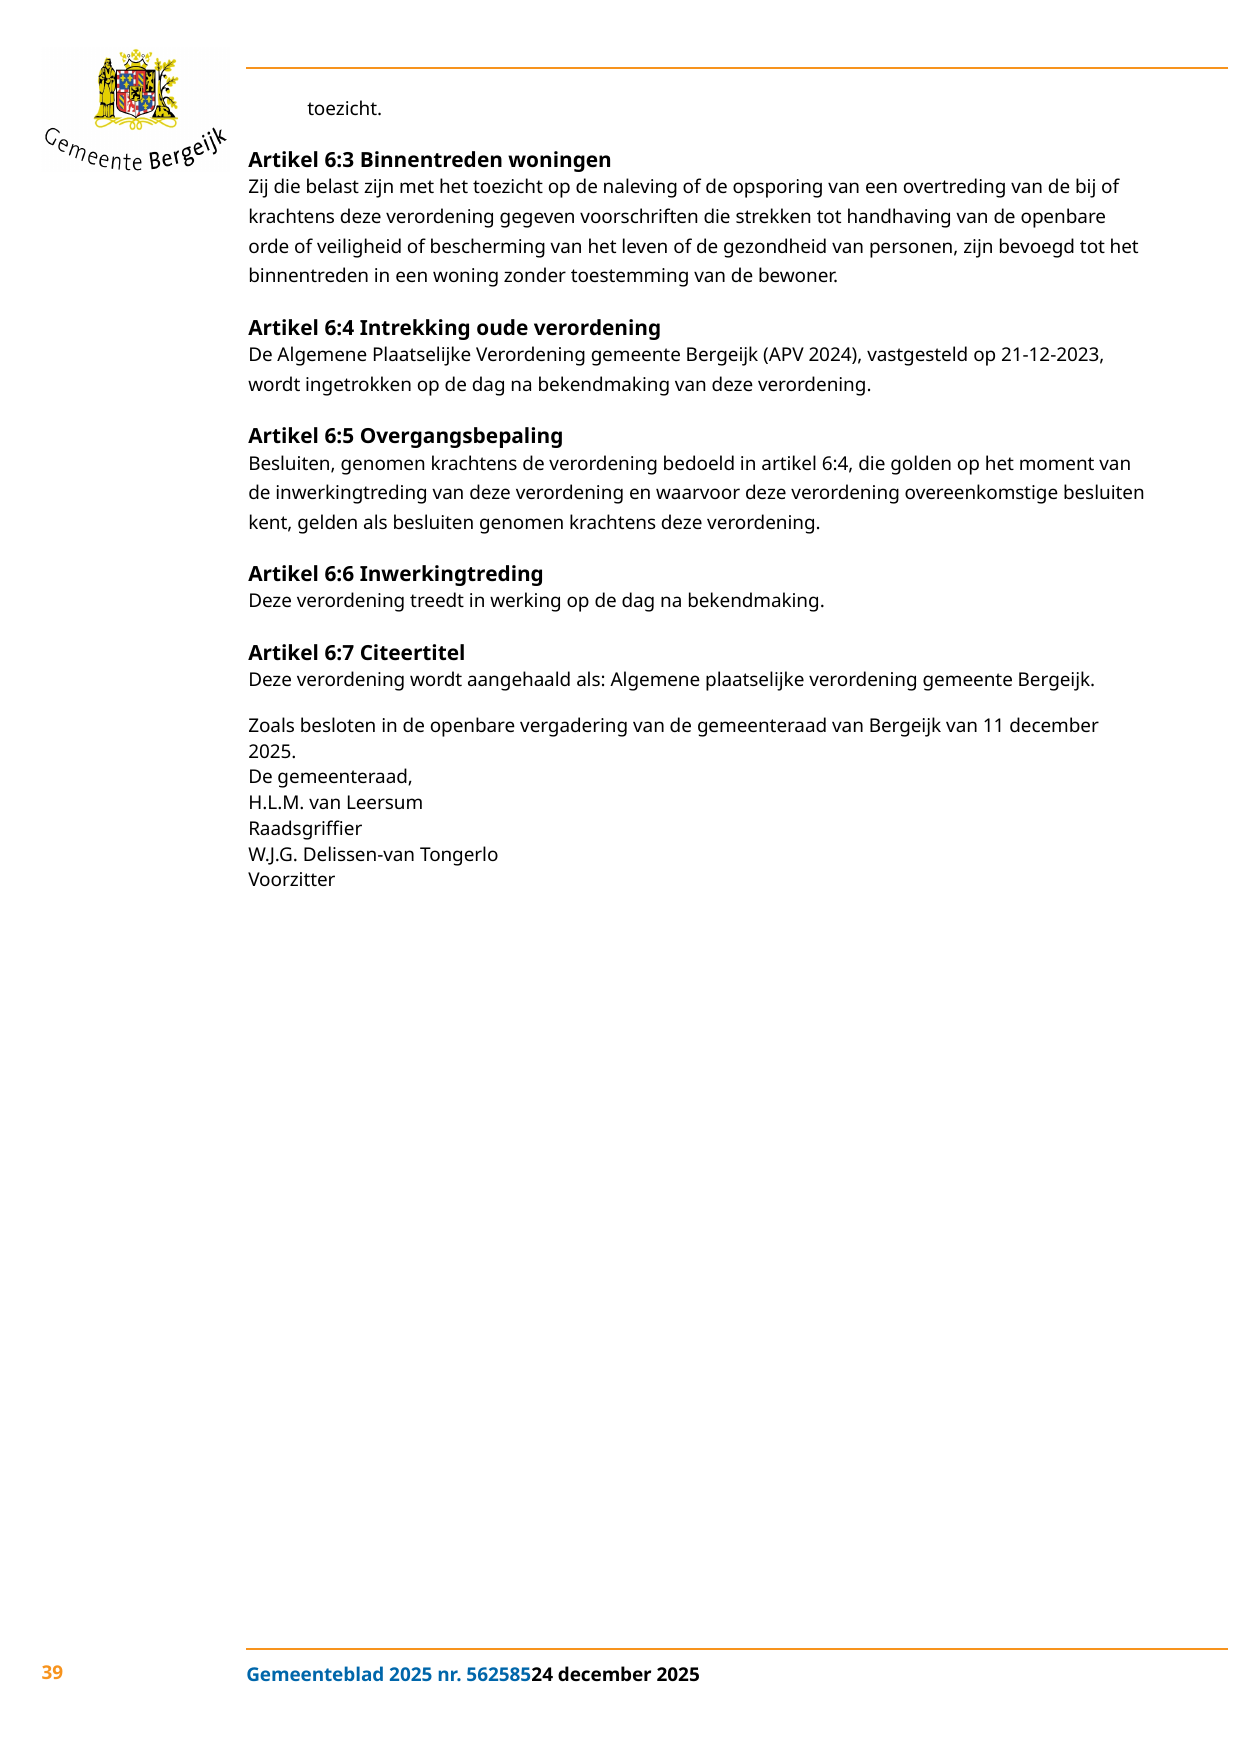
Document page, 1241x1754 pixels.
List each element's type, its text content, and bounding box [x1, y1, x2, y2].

text De Algemene Plaatselijke Verordening gemeente Bergeijk (APV 2024), vastgesteld op 21-12-2023, wordt ingetrokken op de dag na bekendmaking van deze verordening. [248, 341, 1152, 397]
text Artikel 6:6 Inwerkingtreding [248, 559, 1152, 588]
text Artikel 6:5 Overgangsbepaling [248, 421, 1152, 450]
text Zij die belast zijn met het toezicht op de naleving of de opsporing van een overtreding van de bij of krachtens deze verordening gegeven voorschriften die strekken tot handhaving van de openbare orde of veiligheid of bescherming van het leven of de gezondheid van personen, zijn bevoegd tot het binnentreden in een woning zonder toestemming van de bewoner. [248, 174, 1152, 288]
picture [41, 47, 231, 172]
text H.L.M. van Leersum [248, 789, 1152, 815]
text Raadsgriffier [248, 815, 1152, 841]
text W.J.G. Delissen-van Tongerlo [248, 841, 1152, 867]
text Artikel 6:7 Citeertitel [248, 638, 1152, 667]
text De gemeenteraad, [248, 764, 1152, 789]
text Voorzitter [248, 867, 1152, 892]
text Besluiten, genomen krachtens de verordening bedoeld in artikel 6:4, die golden op het moment van de inwerkingtreding van deze verordening en waarvoor deze verordening overeenkomstige besluiten kent, gelden als besluiten genomen krachtens deze verordening. [248, 450, 1152, 534]
text Artikel 6:4 Intrekking oude verordening [248, 313, 1152, 341]
text Artikel 6:3 Binnentreden woningen [248, 145, 1152, 174]
list toezicht. [248, 95, 1152, 121]
text Zoals besloten in de openbare vergadering van de gemeenteraad van Bergeijk van 11 december 2025. [248, 712, 1152, 764]
text Deze verordening treedt in werking op de dag na bekendmaking. [248, 588, 1152, 613]
text Deze verordening wordt aangehaald als: Algemene plaatselijke verordening gemeente Bergeijk. [248, 667, 1152, 692]
